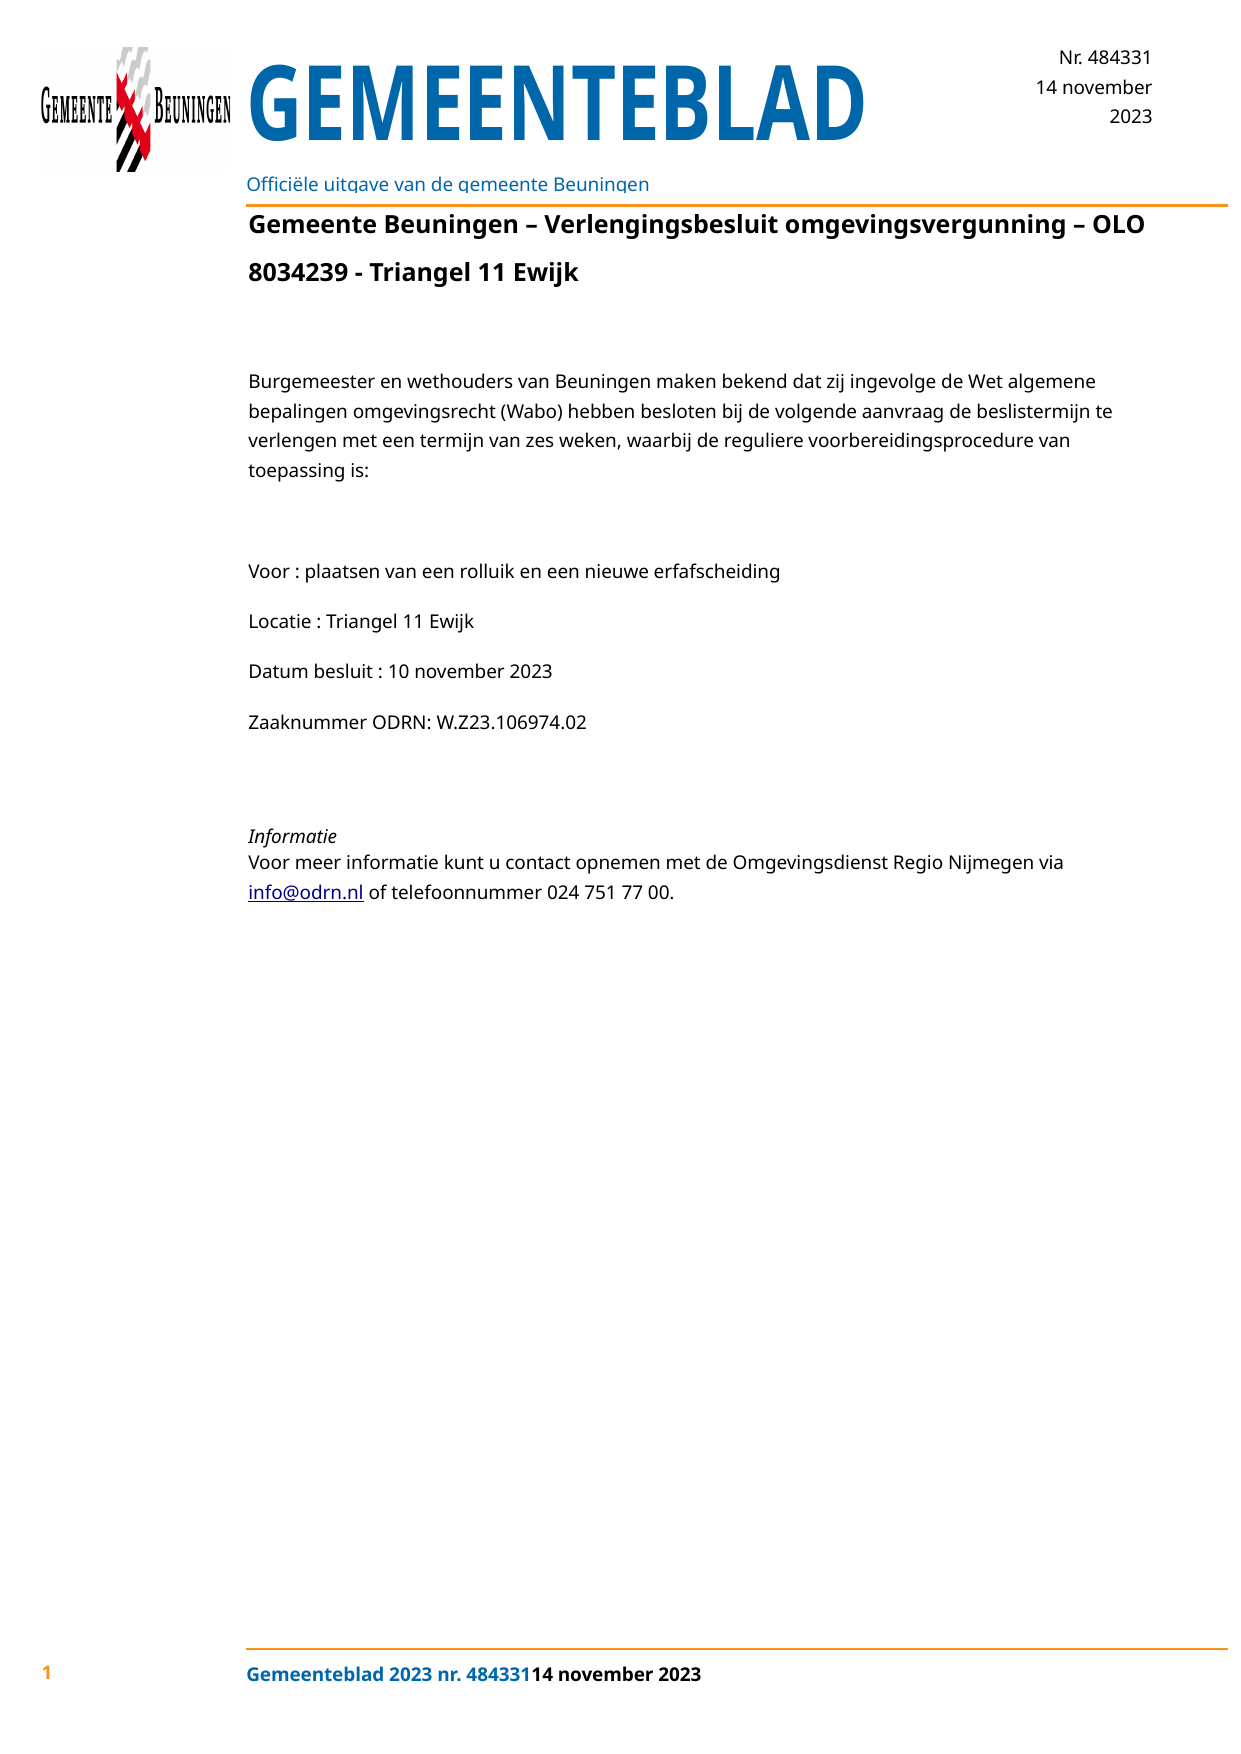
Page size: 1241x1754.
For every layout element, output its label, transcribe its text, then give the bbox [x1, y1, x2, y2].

text Voor meer informatie kunt u contact opnemen met de Omgevingsdienst Regio Nijmegen via info@odrn.nl of telefoonnummer 024 751 77 00. [248, 849, 1152, 904]
text Informatie [248, 823, 1152, 849]
text Burgemeester en wethouders van Beuningen maken bekend dat zij ingevolge de Wet algemene bepalingen omgevingsrecht (Wabo) hebben besloten bij de volgende aanvraag de beslistermijn te verlengen met een termijn van zes weken, waarbij de reguliere voorbereidingsprocedure van toepassing is: [248, 368, 1152, 483]
text Gemeente Beuningen – Verlengingsbesluit omgevingsvergunning – OLO 8034239 - Triangel 11 Ewijk [248, 207, 1152, 288]
text Datum besluit : 10 november 2023 [248, 659, 1152, 684]
picture [41, 47, 231, 172]
text Voor : plaatsen van een rolluik en een nieuwe erfafscheiding [248, 558, 1152, 584]
text Locatie : Triangel 11 Ewijk [248, 608, 1152, 634]
text Zaaknummer ODRN: W.Z23.106974.02 [248, 709, 1152, 735]
